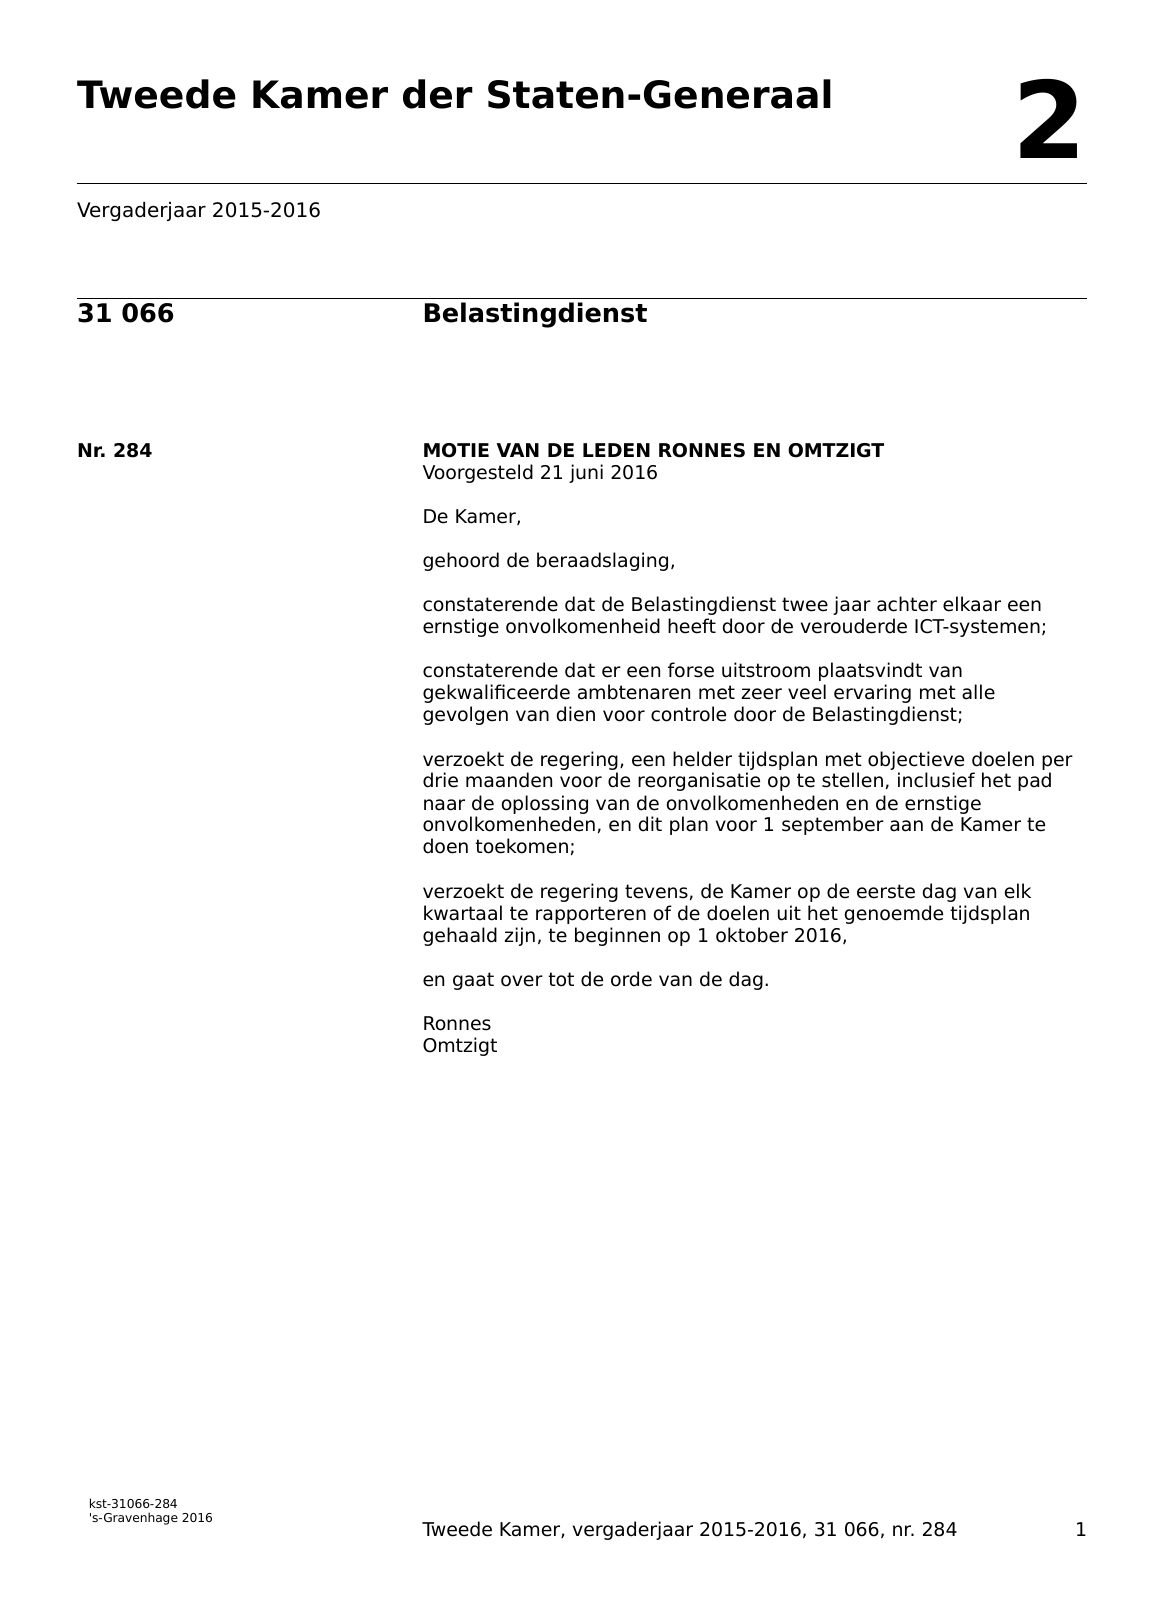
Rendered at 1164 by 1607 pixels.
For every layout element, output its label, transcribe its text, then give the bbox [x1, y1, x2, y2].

table_header Tweede Kamer der Staten-Generaal [77, 59, 886, 183]
text De Kamer, [422, 506, 1087, 528]
text 's-Gravenhage 2016 [88, 1511, 323, 1525]
table_cell Vergaderjaar 2015-2016 [77, 184, 1087, 298]
text Omtzigt [422, 1035, 1087, 1057]
text constaterende dat er een forse uitstroom plaatsvindt van gekwalificeerde ambtenaren met zeer veel ervaring met alle gevolgen van dien voor controle door de Belastingdienst; [422, 660, 1087, 726]
text verzoekt de regering, een helder tijdsplan met objectieve doelen per drie maanden voor de reorganisatie op te stellen, inclusief het pad naar de oplossing van de onvolkomenheden en de ernstige onvolkomenheden, en dit plan voor 1 september aan de Kamer te doen toekomen; [422, 748, 1087, 858]
text Ronnes [422, 1013, 1087, 1035]
text kst-31066-284 [88, 1497, 323, 1511]
text Voorgesteld 21 juni 2016 [422, 462, 1087, 484]
subtitle Nr. 284 MOTIE VAN DE LEDEN RONNES EN OMTZIGT [77, 440, 1087, 462]
text en gaat over tot de orde van de dag. [422, 969, 1087, 991]
text constaterende dat de Belastingdienst twee jaar achter elkaar een ernstige onvolkomenheid heeft door de verouderde ICT-systemen; [422, 594, 1087, 638]
text gehoord de beraadslaging, [422, 550, 1087, 572]
table_header 2 [886, 59, 1087, 183]
subtitle 31 066 Belastingdienst [77, 299, 1087, 329]
text verzoekt de regering tevens, de Kamer op de eerste dag van elk kwartaal te rapporteren of de doelen uit het genoemde tijdsplan gehaald zijn, te beginnen op 1 oktober 2016, [422, 881, 1087, 946]
